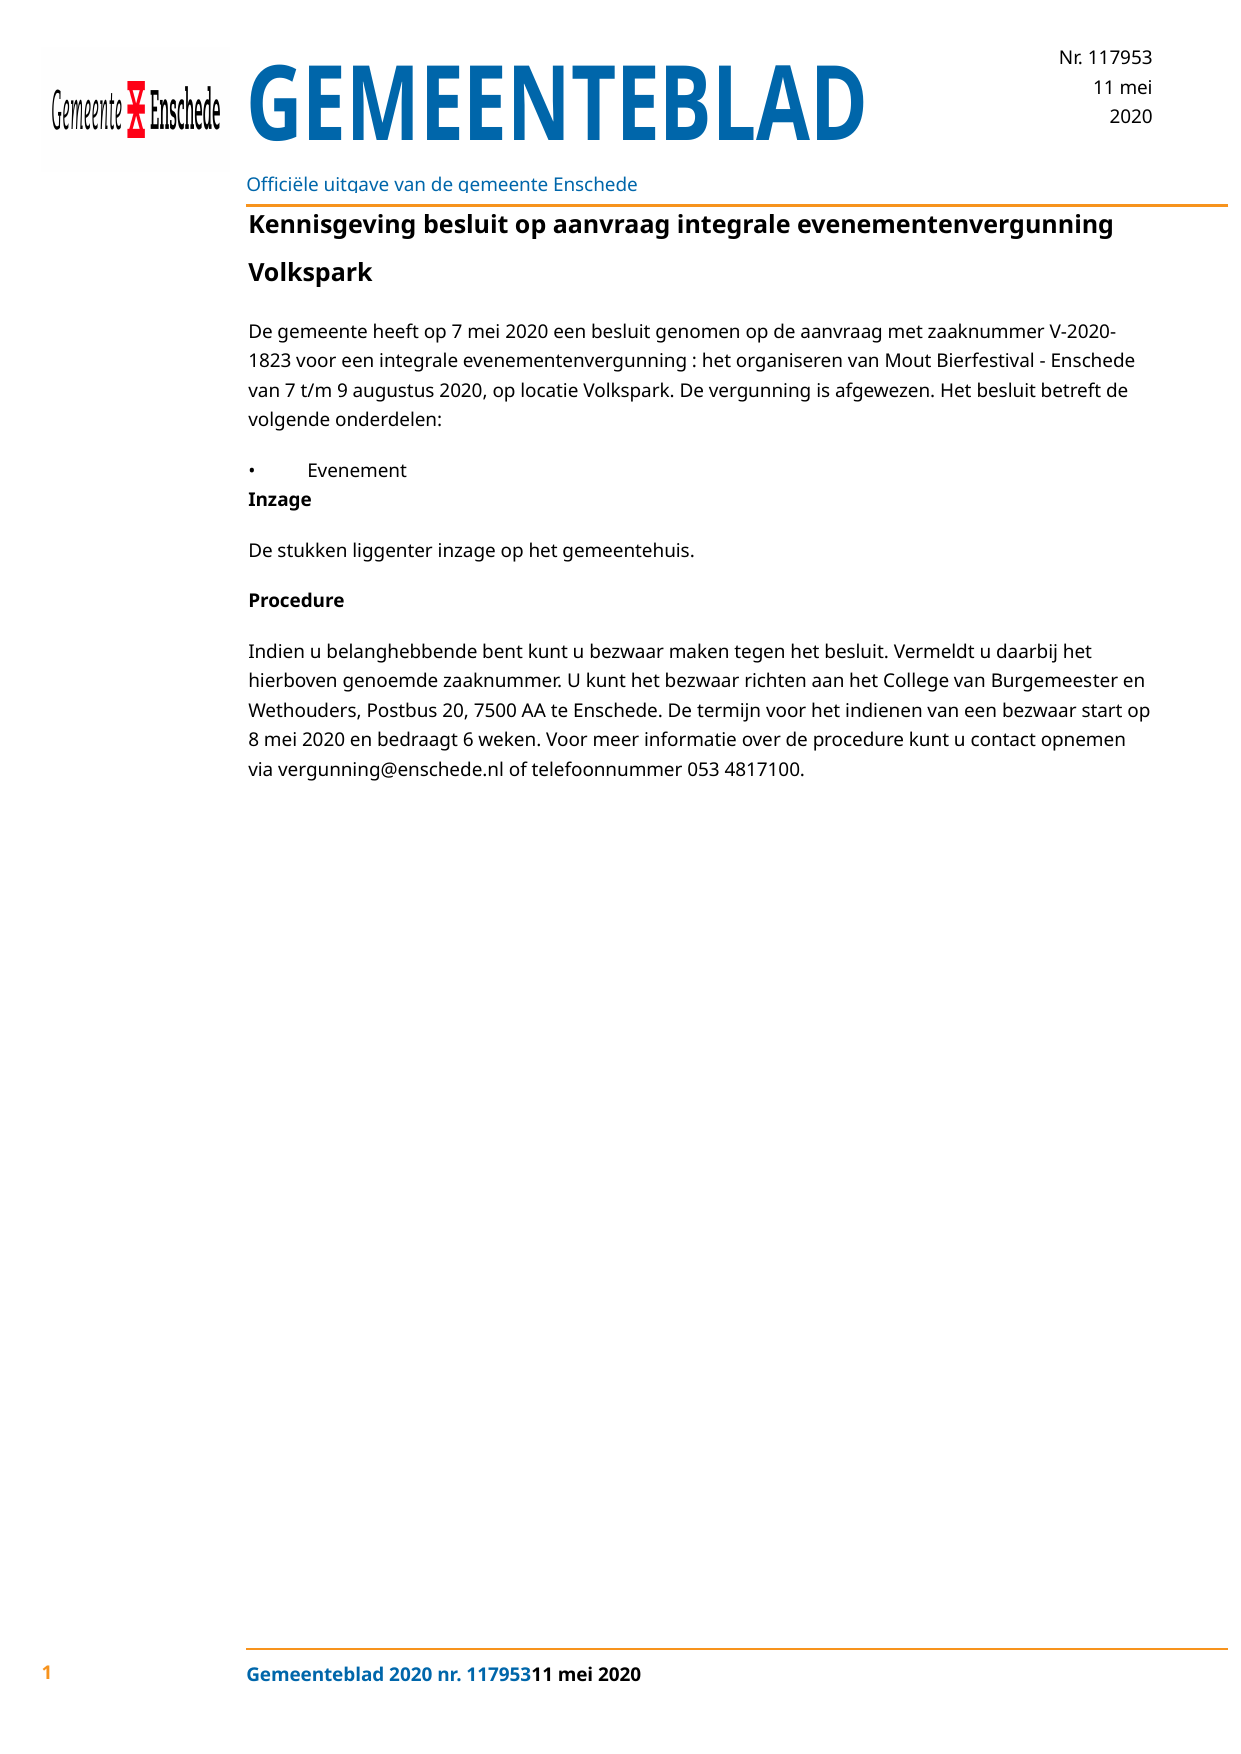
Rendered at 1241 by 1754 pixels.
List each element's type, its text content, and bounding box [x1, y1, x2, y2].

text Procedure [248, 587, 1152, 613]
picture [41, 47, 231, 172]
text Inzage [248, 487, 1152, 512]
text De gemeente heeft op 7 mei 2020 een besluit genomen op de aanvraag met zaaknummer V-2020-1823 voor een integrale evenementenvergunning : het organiseren van Mout Bierfestival - Enschede van 7 t/m 9 augustus 2020, op locatie Volkspark. De vergunning is afgewezen. Het besluit betreft de volgende onderdelen: [248, 318, 1152, 432]
text De stukken liggenter inzage op het gemeentehuis. [248, 537, 1152, 563]
text Indien u belanghebbende bent kunt u bezwaar maken tegen het besluit. Vermeldt u daarbij het hierboven genoemde zaaknummer. U kunt het bezwaar richten aan het College van Burgemees­ter en Wethouders, Postbus 20, 7500 AA te Enschede. De termijn voor het indienen van een bezwaar start op 8 mei 2020 en bedraagt 6 weken. Voor meer informatie over de procedure kunt u contact opnemen via vergunning@enschede.nl of telefoonnummer 053 4817100. [248, 638, 1152, 782]
text Kennisgeving besluit op aanvraag integrale evenementenvergunning Volkspark [248, 207, 1152, 288]
list Evenement [248, 457, 1152, 483]
